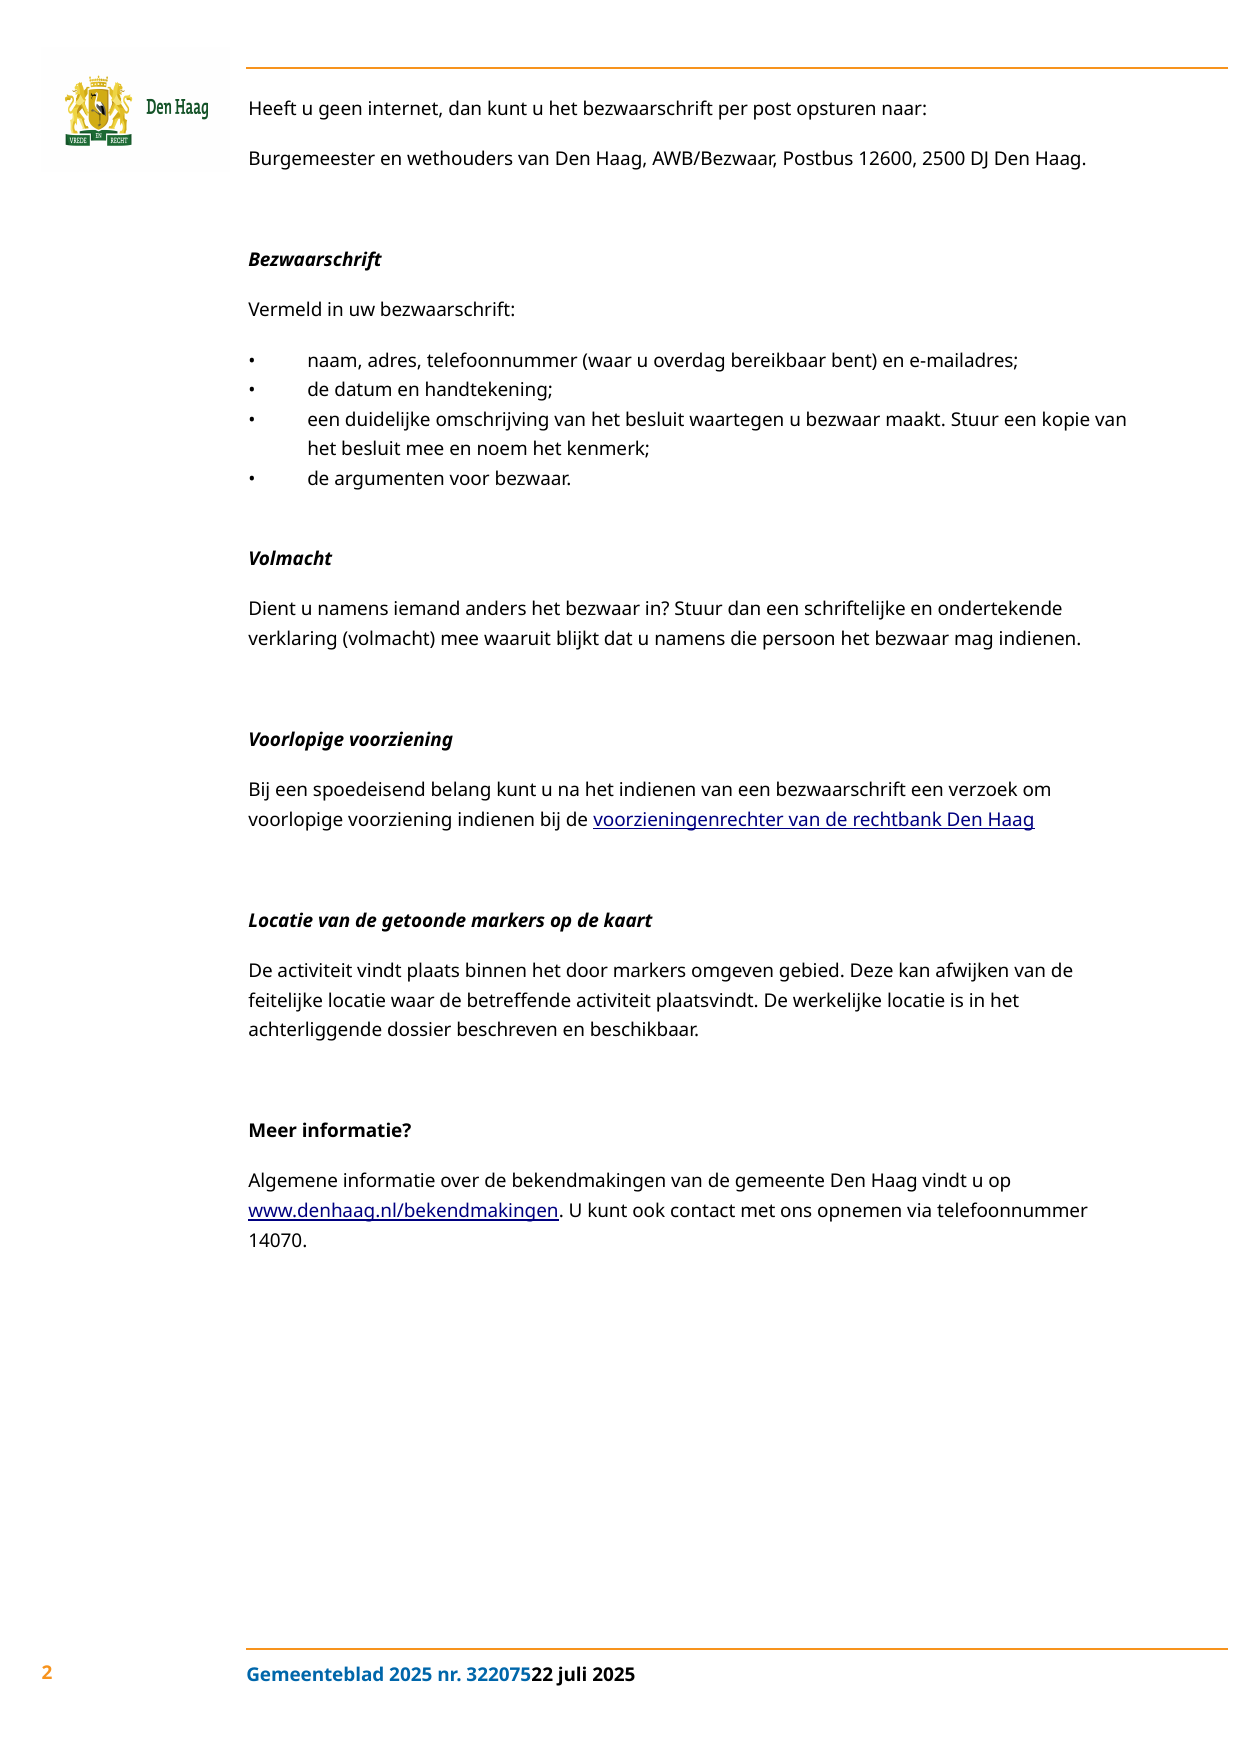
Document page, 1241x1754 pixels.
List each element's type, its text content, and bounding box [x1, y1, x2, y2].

list een duidelijke omschrijving van het besluit waartegen u bezwaar maakt. Stuur een kopie van het besluit mee en noem het kenmerk; [248, 406, 1152, 461]
list naam, adres, telefoonnummer (waar u overdag bereikbaar bent) en e-mailadres; [248, 347, 1152, 373]
text Bezwaarschrift [248, 246, 1152, 272]
text Heeft u geen internet, dan kunt u het bezwaarschrift per post opsturen naar: [248, 95, 1152, 121]
list de argumenten voor bezwaar. [248, 465, 1152, 491]
text Bij een spoedeisend belang kunt u na het indienen van een bezwaarschrift een verzoek om voorlopige voorziening indienen bij de voorzieningenrechter van de rechtbank Den Haag [248, 776, 1152, 832]
text Meer informatie? [248, 1117, 1152, 1143]
text De activiteit vindt plaats binnen het door markers omgeven gebied. Deze kan afwijken van de feitelijke locatie waar de betreffende activiteit plaatsvindt. De werkelijke locatie is in het achterliggende dossier beschreven en beschikbaar. [248, 957, 1152, 1042]
text Locatie van de getoonde markers op de kaart [248, 907, 1152, 933]
text Burgemeester en wethouders van Den Haag, AWB/Bezwaar, Postbus 12600, 2500 DJ Den Haag. [248, 145, 1152, 171]
picture [41, 47, 231, 172]
list de datum en handtekening; [248, 376, 1152, 402]
text Dient u namens iemand anders het bezwaar in? Stuur dan een schriftelijke en ondertekende verklaring (volmacht) mee waaruit blijkt dat u namens die persoon het bezwaar mag indienen. [248, 596, 1152, 651]
text Algemene informatie over de bekendmakingen van de gemeente Den Haag vindt u op www.denhaag.nl/bekendmakingen. U kunt ook contact met ons opnemen via telefoonnummer 14070. [248, 1168, 1152, 1253]
text Vermeld in uw bezwaarschrift: [248, 296, 1152, 322]
text Volmacht [248, 545, 1152, 571]
text Voorlopige voorziening [248, 726, 1152, 752]
